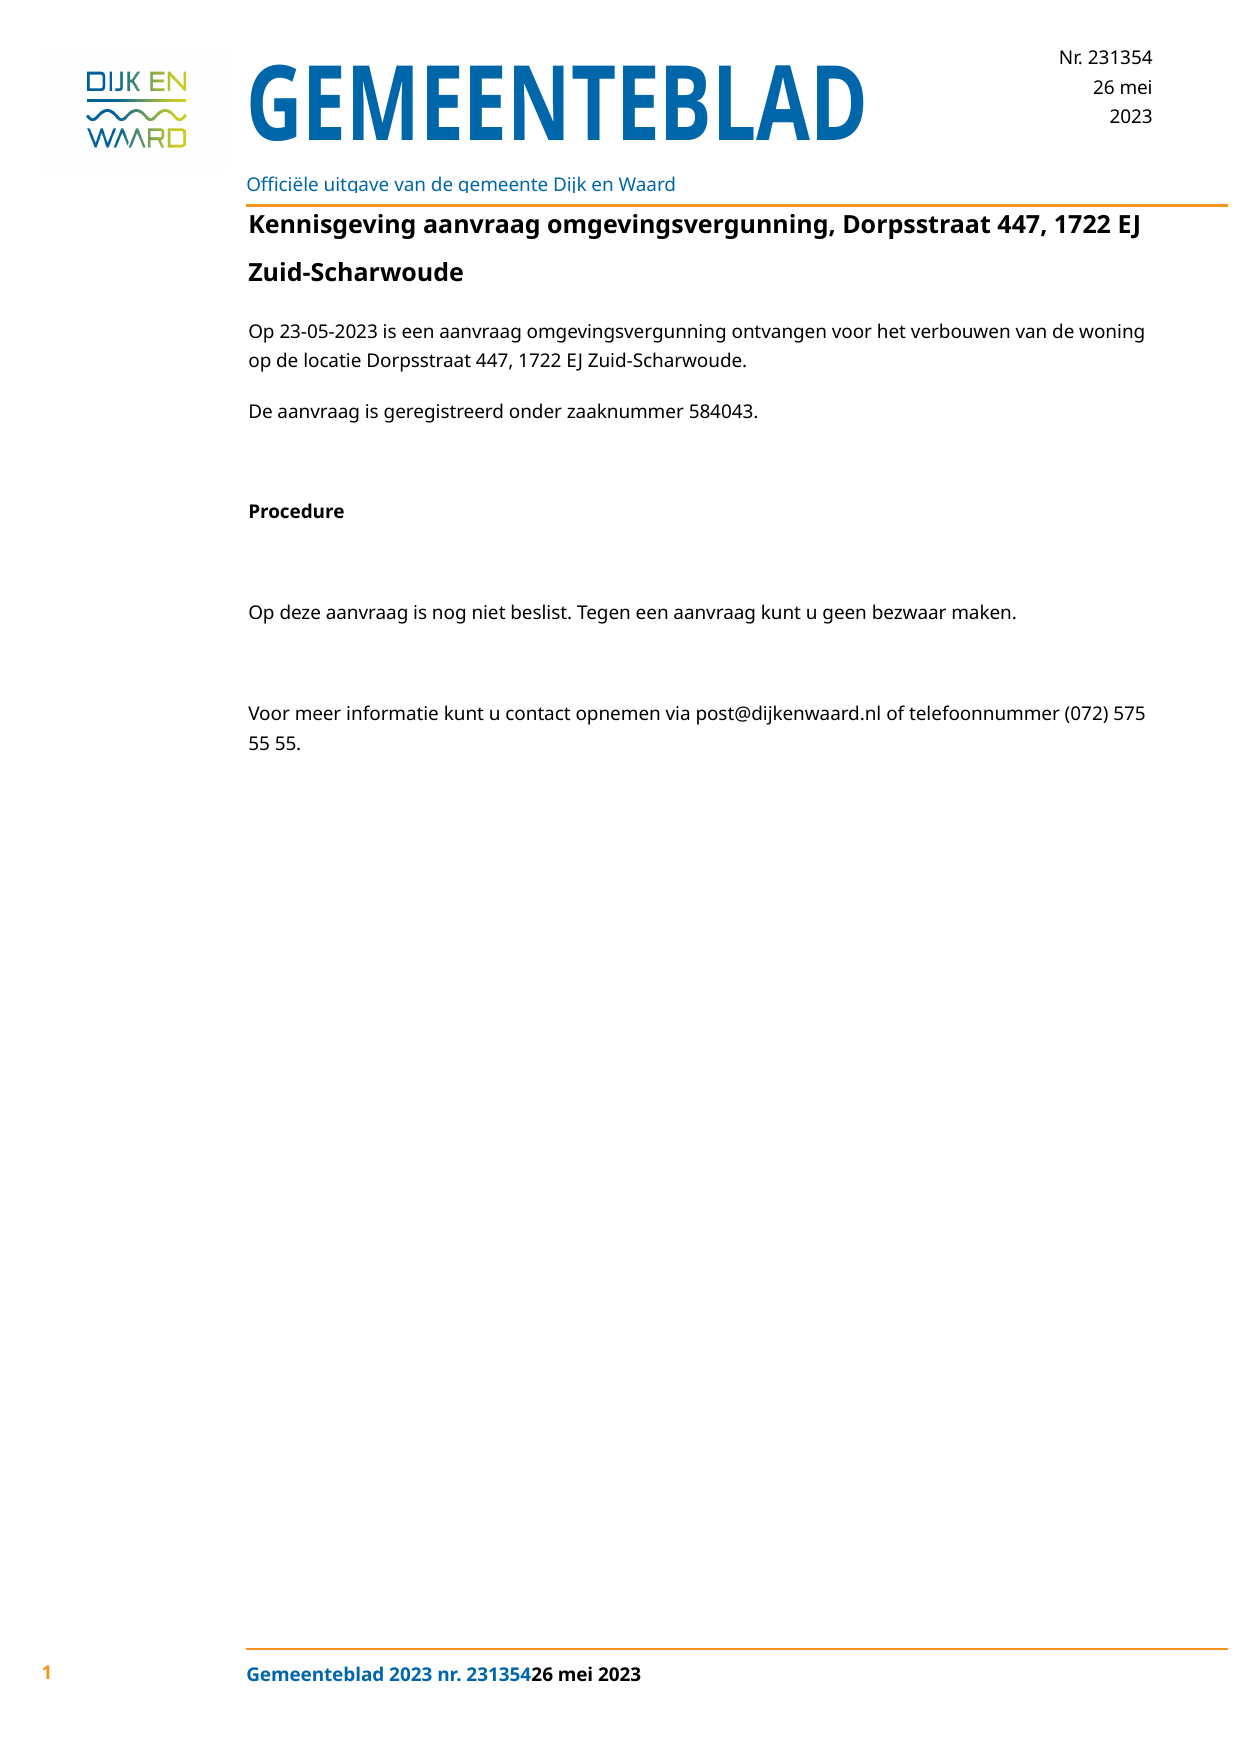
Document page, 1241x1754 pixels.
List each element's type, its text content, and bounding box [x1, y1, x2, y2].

text Kennisgeving aanvraag omgevingsvergunning, Dorpsstraat 447, 1722 EJ Zuid-Scharwoude [248, 207, 1152, 288]
text Op deze aanvraag is nog niet beslist. Tegen een aanvraag kunt u geen bezwaar maken. [248, 599, 1152, 625]
text Procedure [248, 499, 1152, 524]
text Op 23-05-2023 is een aanvraag omgevingsvergunning ontvangen voor het verbouwen van de woning op de locatie Dorpsstraat 447, 1722 EJ Zuid-Scharwoude. [248, 318, 1152, 373]
picture [41, 47, 231, 172]
text De aanvraag is geregistreerd onder zaaknummer 584043. [248, 398, 1152, 424]
text Voor meer informatie kunt u contact opnemen via post@dijkenwaard.nl of telefoonnummer (072) 575 55 55. [248, 700, 1152, 756]
